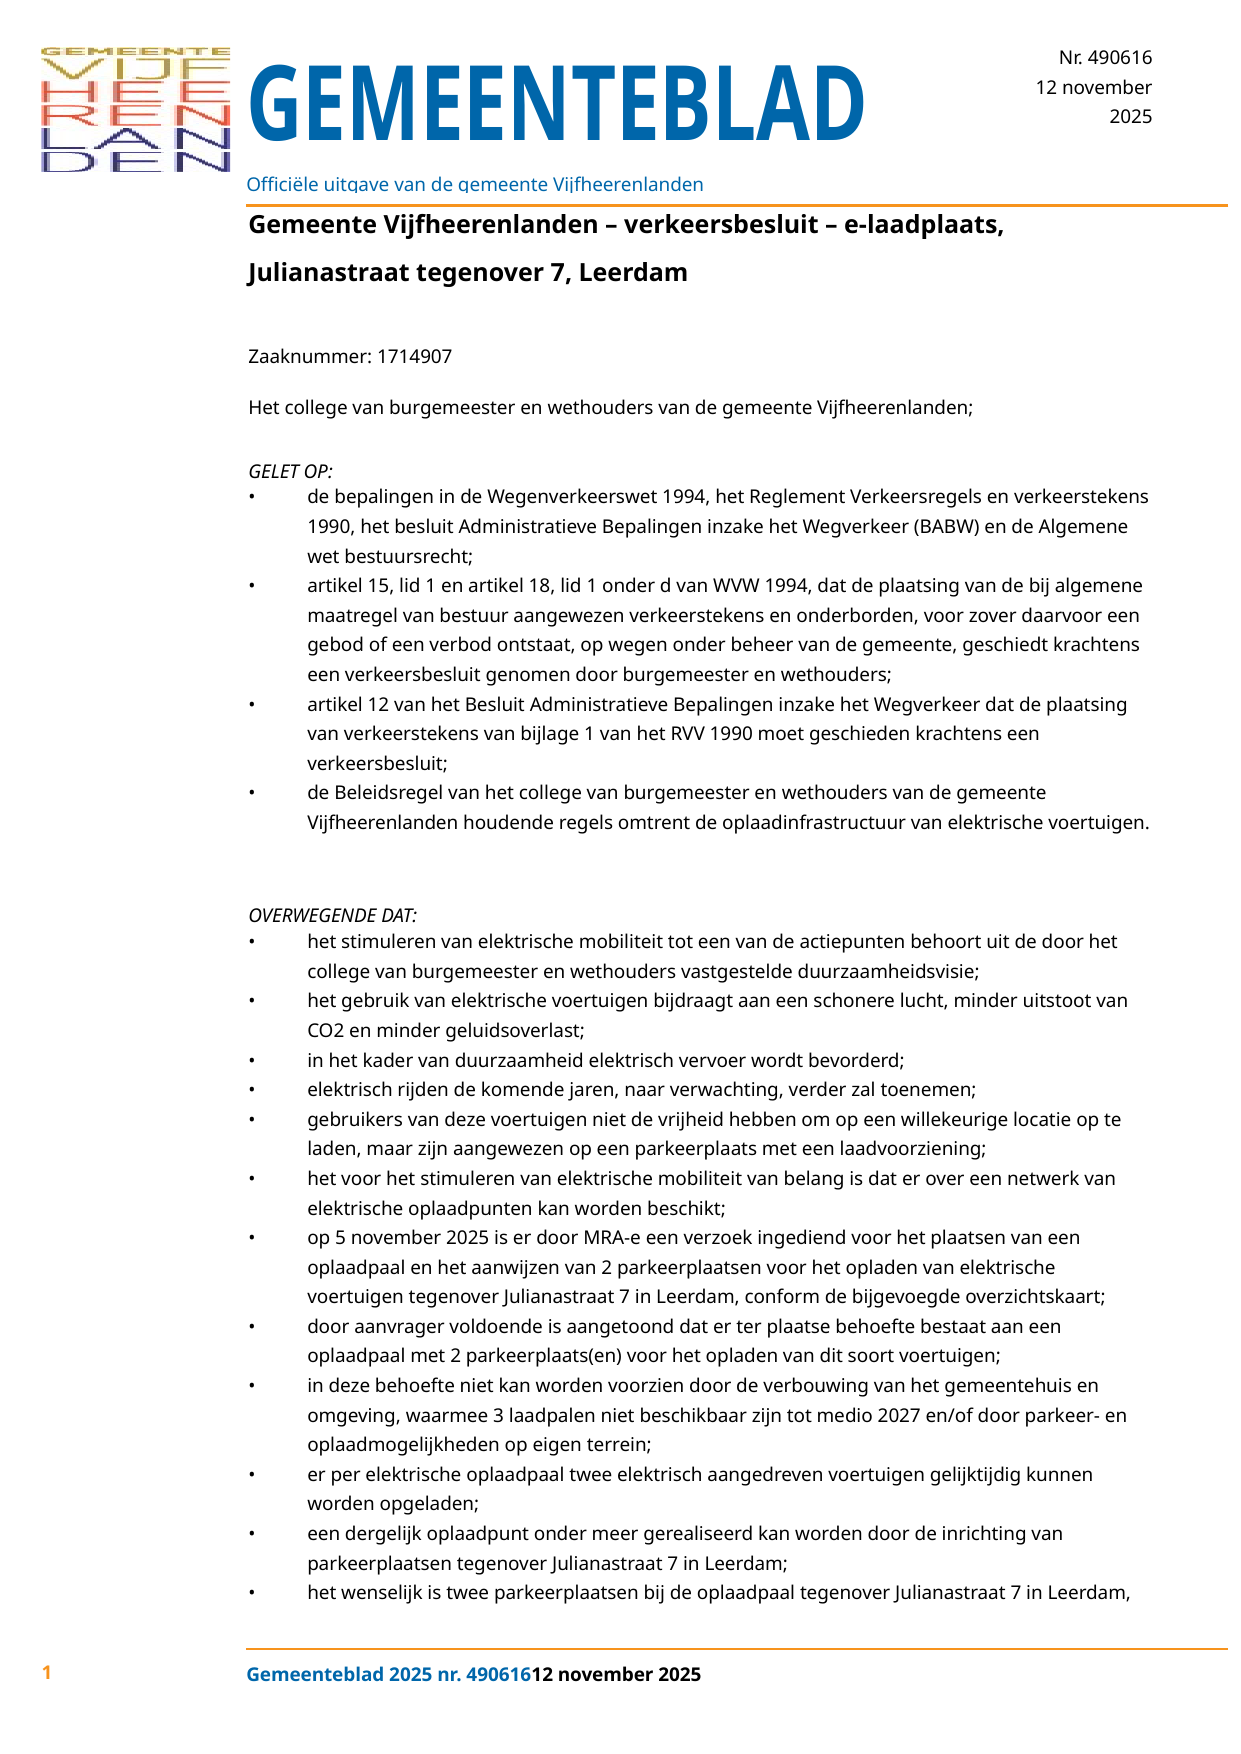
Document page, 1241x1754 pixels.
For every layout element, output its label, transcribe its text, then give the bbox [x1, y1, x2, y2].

list artikel 15, lid 1 en artikel 18, lid 1 onder d van WVW 1994, dat de plaatsing van de bij algemene maatregel van bestuur aangewezen verkeerstekens en onderborden, voor zover daarvoor een gebod of een verbod ontstaat, op wegen onder beheer van de gemeente, geschiedt krachtens een verkeersbesluit genomen door burgemeester en wethouders; [248, 572, 1152, 687]
list de Beleidsregel van het college van burgemeester en wethouders van de gemeente Vijfheerenlanden houdende regels omtrent de oplaadinfrastructuur van elektrische voertuigen. [248, 779, 1152, 835]
text Zaaknummer: 1714907 [248, 344, 1152, 369]
text Gemeente Vijfheerenlanden – verkeersbesluit – e-laadplaats, Julianastraat tegenover 7, Leerdam [248, 207, 1152, 288]
list door aanvrager voldoende is aangetoond dat er ter plaatse behoefte bestaat aan een oplaadpaal met 2 parkeerplaats(en) voor het opladen van dit soort voertuigen; [248, 1313, 1152, 1368]
list de bepalingen in de Wegenverkeerswet 1994, het Reglement Verkeersregels en verkeerstekens 1990, het besluit Administratieve Bepalingen inzake het Wegverkeer (BABW) en de Algemene wet bestuursrecht; [248, 484, 1152, 569]
text GELET OP: [248, 458, 1152, 484]
list op 5 november 2025 is er door MRA-e een verzoek ingediend voor het plaatsen van een oplaadpaal en het aanwijzen van 2 parkeerplaatsen voor het opladen van elektrische voertuigen tegenover Julianastraat 7 in Leerdam, conform de bijgevoegde overzichtskaart; [248, 1224, 1152, 1309]
text OVERWEGENDE DAT: [248, 903, 1152, 928]
list er per elektrische oplaadpaal twee elektrisch aangedreven voertuigen gelijktijdig kunnen worden opgeladen; [248, 1461, 1152, 1516]
text Het college van burgemeester en wethouders van de gemeente Vijfheerenlanden; [248, 394, 1152, 420]
list gebruikers van deze voertuigen niet de vrijheid hebben om op een willekeurige locatie op te laden, maar zijn aangewezen op een parkeerplaats met een laadvoorziening; [248, 1106, 1152, 1161]
list artikel 12 van het Besluit Administratieve Bepalingen inzake het Wegverkeer dat de plaatsing van verkeerstekens van bijlage 1 van het RVV 1990 moet geschieden krachtens een verkeersbesluit; [248, 691, 1152, 776]
picture [41, 47, 231, 172]
list in deze behoefte niet kan worden voorzien door de verbouwing van het gemeentehuis en omgeving, waarmee 3 laadpalen niet beschikbaar zijn tot medio 2027 en/of door parkeer- en oplaadmogelijkheden op eigen terrein; [248, 1372, 1152, 1457]
list elektrisch rijden de komende jaren, naar verwachting, verder zal toenemen; [248, 1076, 1152, 1102]
list het stimuleren van elektrische mobiliteit tot een van de actiepunten behoort uit de door het college van burgemeester en wethouders vastgestelde duurzaamheidsvisie; [248, 928, 1152, 984]
list het gebruik van elektrische voertuigen bijdraagt aan een schonere lucht, minder uitstoot van CO2 en minder geluidsoverlast; [248, 988, 1152, 1043]
list het wenselijk is twee parkeerplaatsen bij de oplaadpaal tegenover Julianastraat 7 in Leerdam, [248, 1579, 1152, 1605]
list in het kader van duurzaamheid elektrisch vervoer wordt bevorderd; [248, 1047, 1152, 1072]
list het voor het stimuleren van elektrische mobiliteit van belang is dat er over een netwerk van elektrische oplaadpunten kan worden beschikt; [248, 1165, 1152, 1220]
list een dergelijk oplaadpunt onder meer gerealiseerd kan worden door de inrichting van parkeerplaatsen tegenover Julianastraat 7 in Leerdam; [248, 1520, 1152, 1575]
